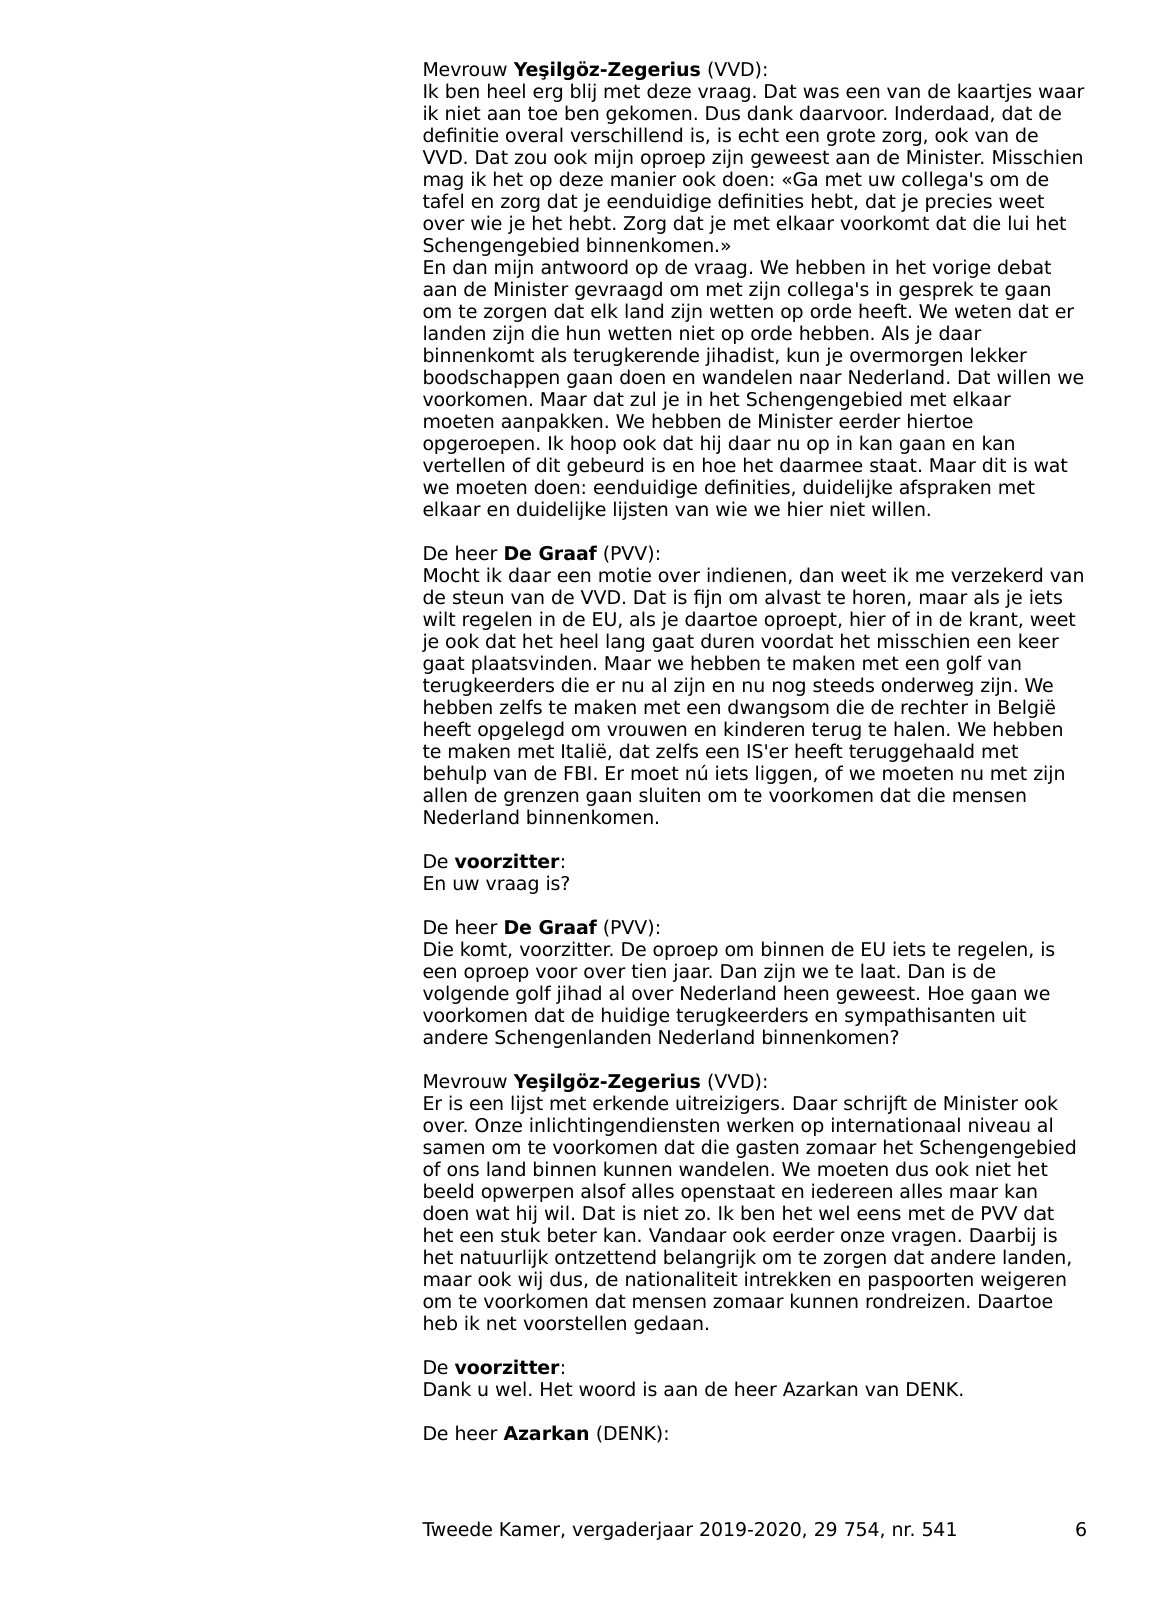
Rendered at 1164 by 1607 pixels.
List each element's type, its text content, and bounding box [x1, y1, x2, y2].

text Dank u wel. Het woord is aan de heer Azarkan van DENK. [422, 1379, 1087, 1401]
text Er is een lijst met erkende uitreizigers. Daar schrijft de Minister ook over. Onze inlichtingendiensten werken op internationaal niveau al samen om te voorkomen dat die gasten zomaar het Schengengebied of ons land binnen kunnen wandelen. We moeten dus ook niet het beeld opwerpen alsof alles openstaat en iedereen alles maar kan doen wat hij wil. Dat is niet zo. Ik ben het wel eens met de PVV dat het een stuk beter kan. Vandaar ook eerder onze vragen. Daarbij is het natuurlijk ontzettend belangrijk om te zorgen dat andere landen, maar ook wij dus, de nationaliteit intrekken en paspoorten weigeren om te voorkomen dat mensen zomaar kunnen rondreizen. Daartoe heb ik net voorstellen gedaan. [422, 1093, 1087, 1335]
text De heer De Graaf (PVV): [422, 917, 1087, 939]
text Mocht ik daar een motie over indienen, dan weet ik me verzekerd van de steun van de VVD. Dat is fijn om alvast te horen, maar als je iets wilt regelen in de EU, als je daartoe oproept, hier of in de krant, weet je ook dat het heel lang gaat duren voordat het misschien een keer gaat plaatsvinden. Maar we hebben te maken met een golf van terugkeerders die er nu al zijn en nu nog steeds onderweg zijn. We hebben zelfs te maken met een dwangsom die de rechter in België heeft opgelegd om vrouwen en kinderen terug te halen. We hebben te maken met Italië, dat zelfs een IS'er heeft teruggehaald met behulp van de FBI. Er moet nú iets liggen, of we moeten nu met zijn allen de grenzen gaan sluiten om te voorkomen dat die mensen Nederland binnenkomen. [422, 565, 1087, 828]
text De heer Azarkan (DENK): [422, 1423, 1087, 1445]
text Mevrouw Yeşilgöz-Zegerius (VVD): [422, 1071, 1087, 1093]
text En dan mijn antwoord op de vraag. We hebben in het vorige debat aan de Minister gevraagd om met zijn collega's in gesprek te gaan om te zorgen dat elk land zijn wetten op orde heeft. We weten dat er landen zijn die hun wetten niet op orde hebben. Als je daar binnenkomt als terugkerende jihadist, kun je overmorgen lekker boodschappen gaan doen en wandelen naar Nederland. Dat willen we voorkomen. Maar dat zul je in het Schengengebied met elkaar moeten aanpakken. We hebben de Minister eerder hiertoe opgeroepen. Ik hoop ook dat hij daar nu op in kan gaan en kan vertellen of dit gebeurd is en hoe het daarmee staat. Maar dit is wat we moeten doen: eenduidige definities, duidelijke afspraken met elkaar en duidelijke lijsten van wie we hier niet willen. [422, 257, 1087, 521]
text De heer De Graaf (PVV): [422, 543, 1087, 565]
text En uw vraag is? [422, 873, 1087, 895]
text Mevrouw Yeşilgöz-Zegerius (VVD): [422, 59, 1087, 81]
text Die komt, voorzitter. De oproep om binnen de EU iets te regelen, is een oproep voor over tien jaar. Dan zijn we te laat. Dan is de volgende golf jihad al over Nederland heen geweest. Hoe gaan we voorkomen dat de huidige terugkeerders en sympathisanten uit andere Schengenlanden Nederland binnenkomen? [422, 939, 1087, 1049]
text De voorzitter: [422, 1357, 1087, 1379]
text Ik ben heel erg blij met deze vraag. Dat was een van de kaartjes waar ik niet aan toe ben gekomen. Dus dank daarvoor. Inderdaad, dat de definitie overal verschillend is, is echt een grote zorg, ook van de VVD. Dat zou ook mijn oproep zijn geweest aan de Minister. Misschien mag ik het op deze manier ook doen: «Ga met uw collega's om de tafel en zorg dat je eenduidige definities hebt, dat je precies weet over wie je het hebt. Zorg dat je met elkaar voorkomt dat die lui het Schengengebied binnenkomen.» [422, 81, 1087, 257]
text De voorzitter: [422, 851, 1087, 873]
